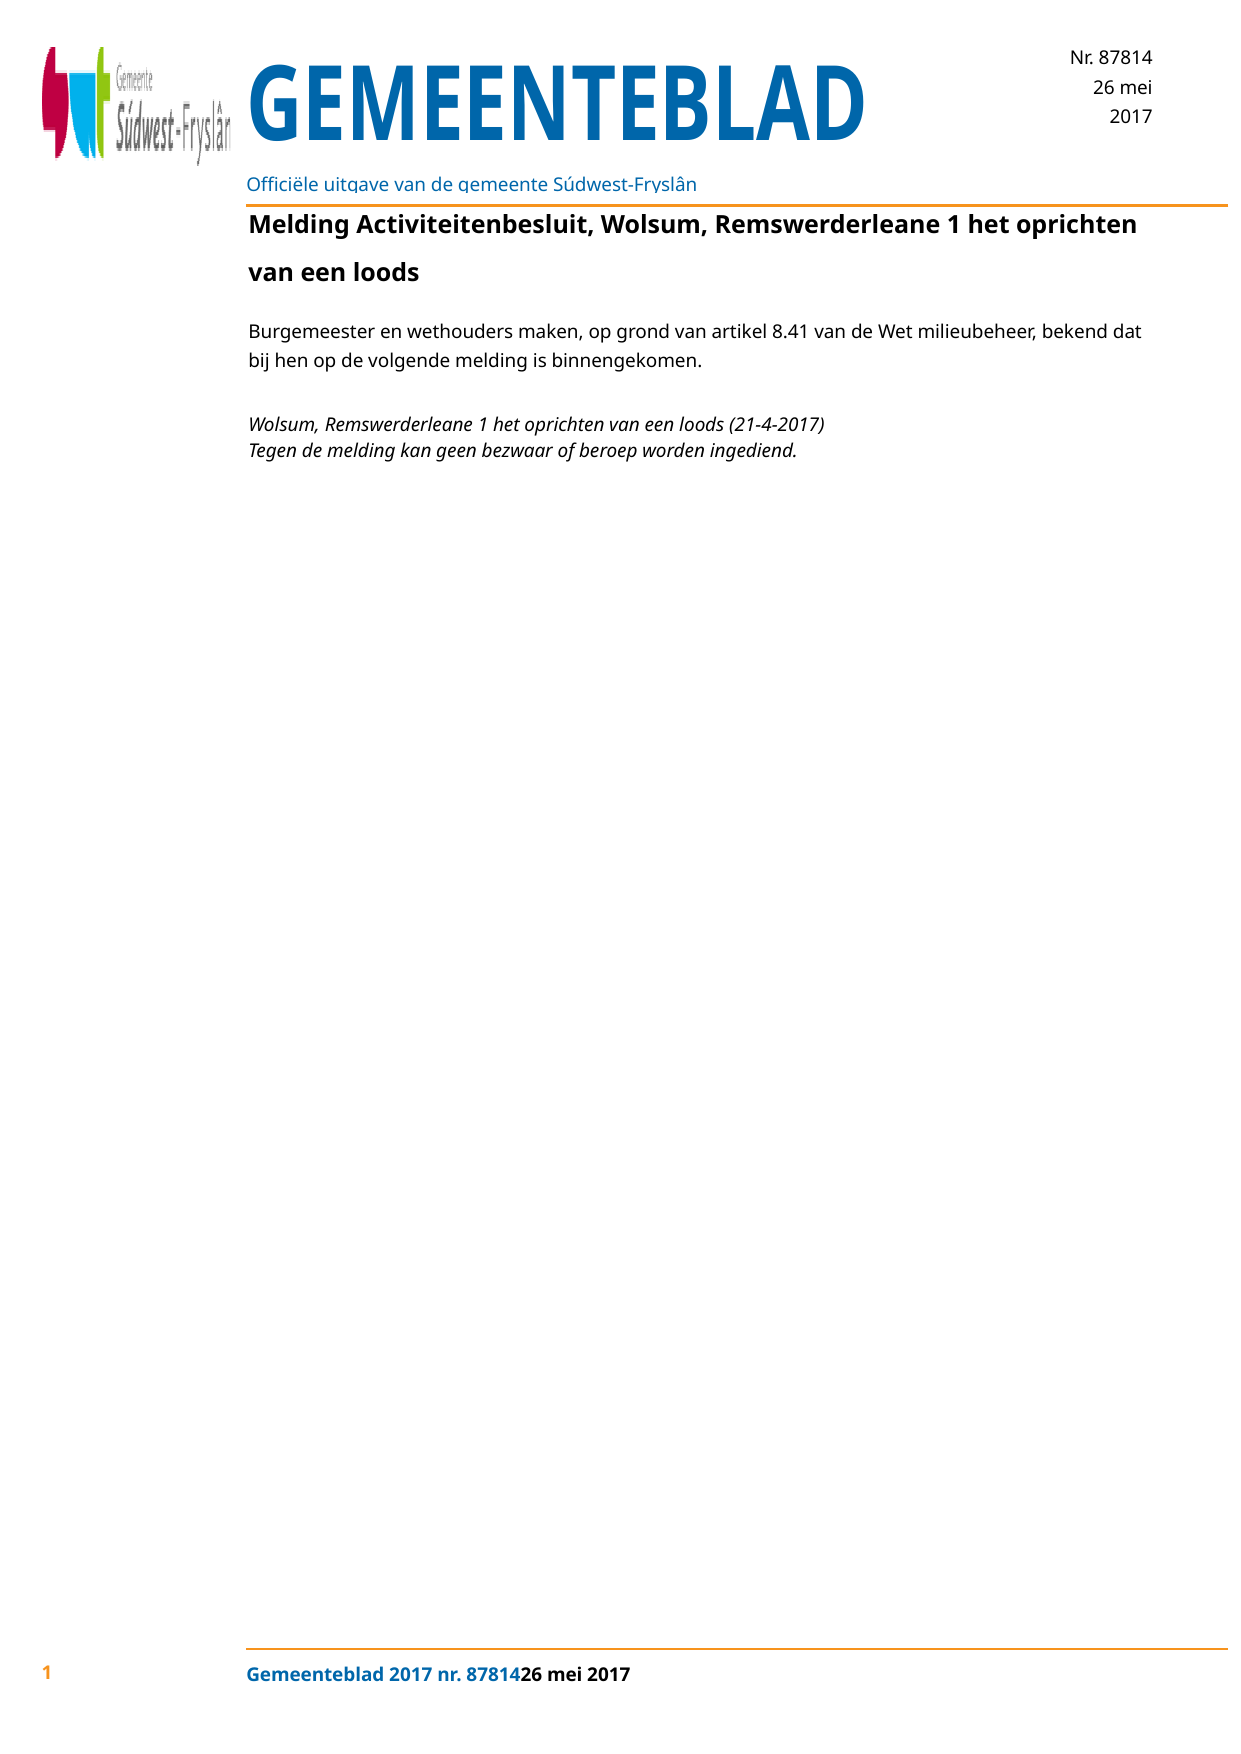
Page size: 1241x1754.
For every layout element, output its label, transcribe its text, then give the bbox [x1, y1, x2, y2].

text Wolsum, Remswerderleane 1 het oprichten van een loods (21-4-2017) [248, 411, 1152, 437]
text Burgemeester en wethouders maken, op grond van artikel 8.41 van de Wet milieubeheer, bekend dat bij hen op de volgende melding is binnengekomen. [248, 318, 1152, 373]
text Melding Activiteitenbesluit, Wolsum, Remswerderleane 1 het oprichten van een loods [248, 207, 1152, 288]
picture [41, 47, 231, 172]
text Tegen de melding kan geen bezwaar of beroep worden ingediend. [248, 437, 1152, 463]
